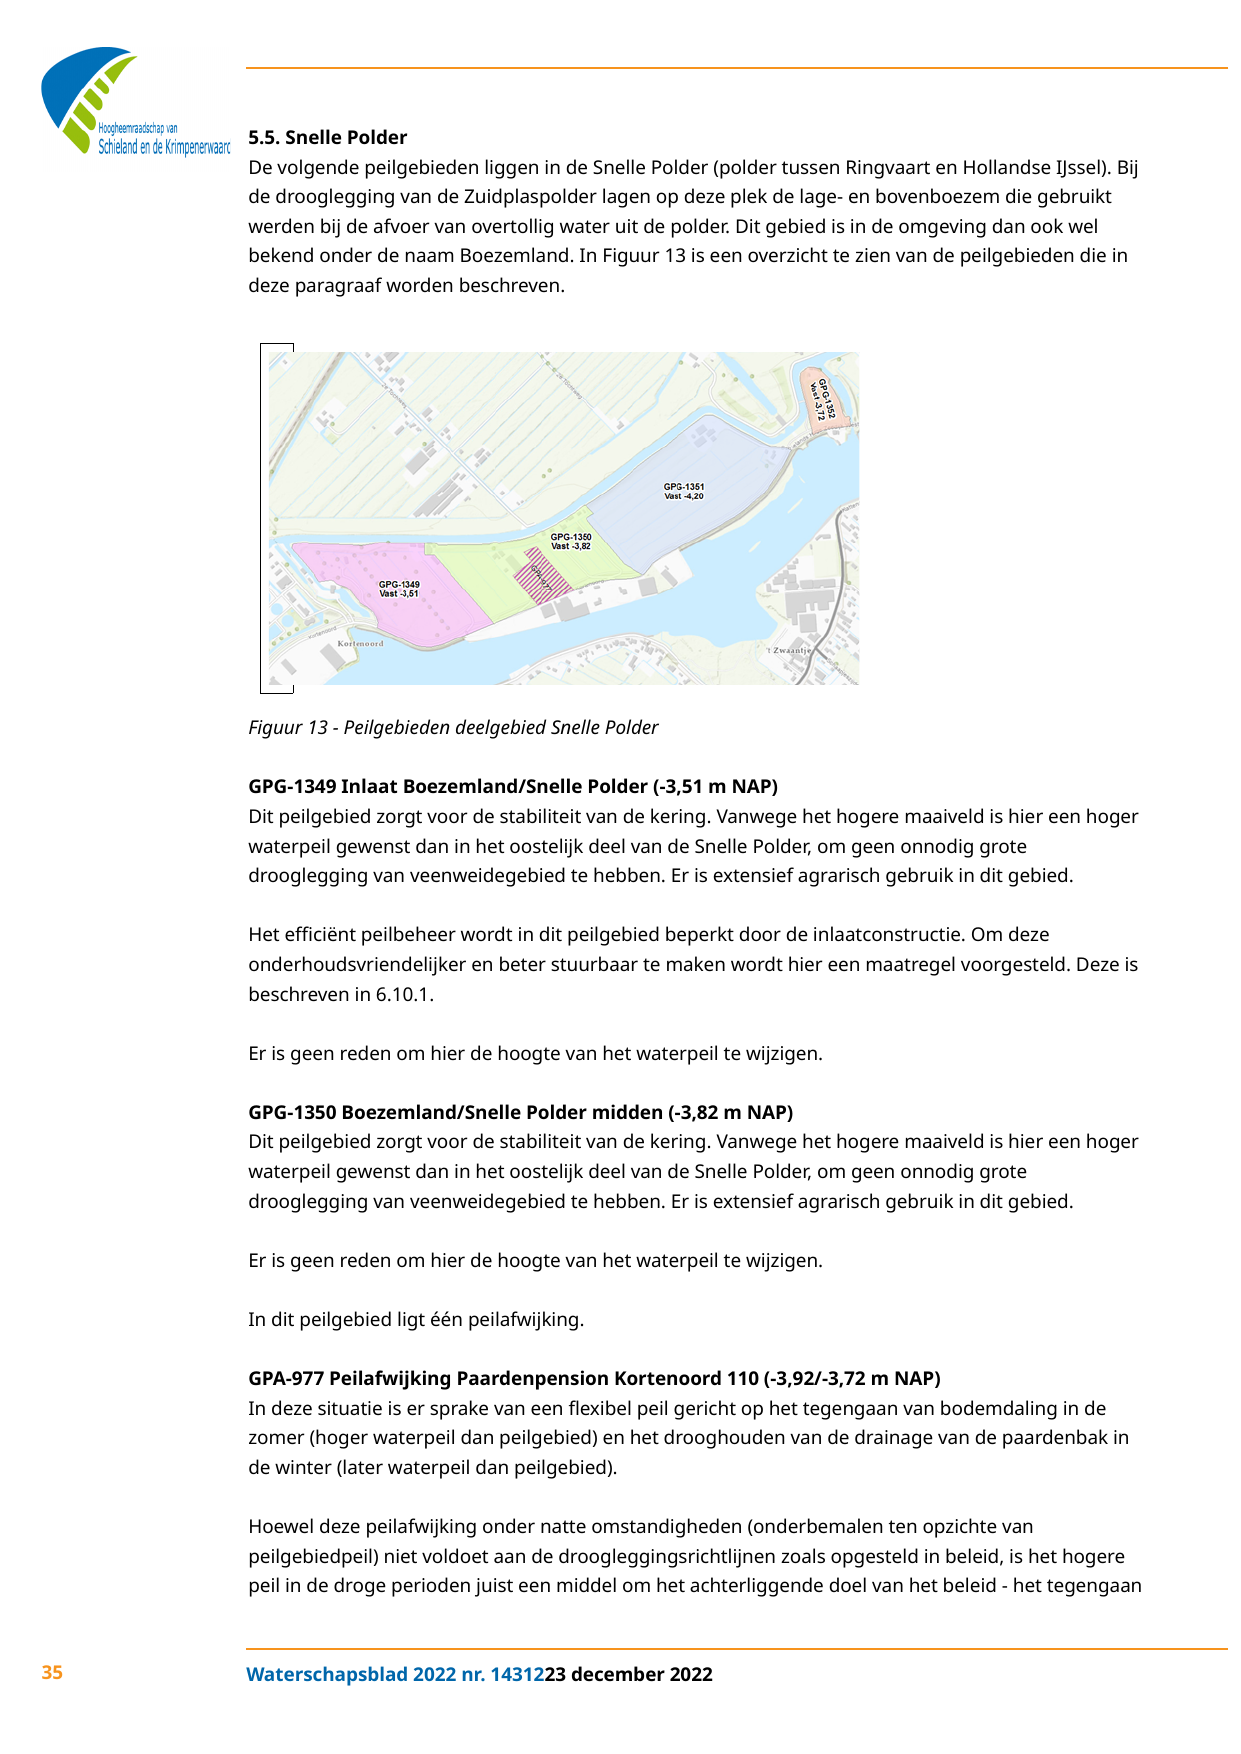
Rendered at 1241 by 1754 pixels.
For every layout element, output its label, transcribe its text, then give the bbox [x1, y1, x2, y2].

text Dit peilgebied zorgt voor de stabiliteit van de kering. Vanwege het hogere maaiveld is hier een hoger waterpeil gewenst dan in het oostelijk deel van de Snelle Polder, om geen onnodig grote drooglegging van veenweidegebied te hebben. Er is extensief agrarisch gebruik in dit gebied. [248, 1129, 1152, 1213]
text 5.5. Snelle Polder [248, 124, 1152, 150]
text Er is geen reden om hier de hoogte van het waterpeil te wijzigen. [248, 1040, 1152, 1066]
text Dit peilgebied zorgt voor de stabiliteit van de kering. Vanwege het hogere maaiveld is hier een hoger waterpeil gewenst dan in het oostelijk deel van de Snelle Polder, om geen onnodig grote drooglegging van veenweidegebied te hebben. Er is extensief agrarisch gebruik in dit gebied. [248, 803, 1152, 888]
text In dit peilgebied ligt één peilafwijking. [248, 1306, 1152, 1332]
picture [268, 352, 860, 685]
text Het efficiënt peilbeheer wordt in dit peilgebied beperkt door de inlaatconstructie. Om deze onderhoudsvriendelijker en beter stuurbaar te maken wordt hier een maatregel voorgesteld. Deze is beschreven in 6.10.1. [248, 922, 1152, 1006]
text GPA-977 Peilafwijking Paardenpension Kortenoord 110 (-3,92/-3,72 m NAP) [248, 1365, 1152, 1391]
picture [41, 47, 231, 172]
text In deze situatie is er sprake van een flexibel peil gericht op het tegengaan van bodemdaling in de zomer (hoger waterpeil dan peilgebied) en het drooghouden van de drainage van de paardenbak in de winter (later waterpeil dan peilgebied). [248, 1395, 1152, 1480]
text GPG-1349 Inlaat Boezemland/Snelle Polder (-3,51 m NAP) [248, 774, 1152, 799]
text GPG-1350 Boezemland/Snelle Polder midden (-3,82 m NAP) [248, 1099, 1152, 1125]
text Hoewel deze peilafwijking onder natte omstandigheden (onderbemalen ten opzichte van peilgebiedpeil) niet voldoet aan de droogleggingsrichtlijnen zoals opgesteld in beleid, is het hogere peil in de droge perioden juist een middel om het achterliggende doel van het beleid - het tegengaan [248, 1513, 1152, 1598]
text Figuur 13 - Peilgebieden deelgebied Snelle Polder [248, 714, 1152, 740]
text De volgende peilgebieden liggen in de Snelle Polder (polder tussen Ringvaart en Hollandse IJssel). Bij de drooglegging van de Zuidplaspolder lagen op deze plek de lage- en bovenboezem die gebruikt werden bij de afvoer van overtollig water uit de polder. Dit gebied is in de omgeving dan ook wel bekend onder de naam Boezemland. In Figuur 13 is een overzicht te zien van de peilgebieden die in deze paragraaf worden beschreven. [248, 154, 1152, 298]
text Er is geen reden om hier de hoogte van het waterpeil te wijzigen. [248, 1247, 1152, 1273]
